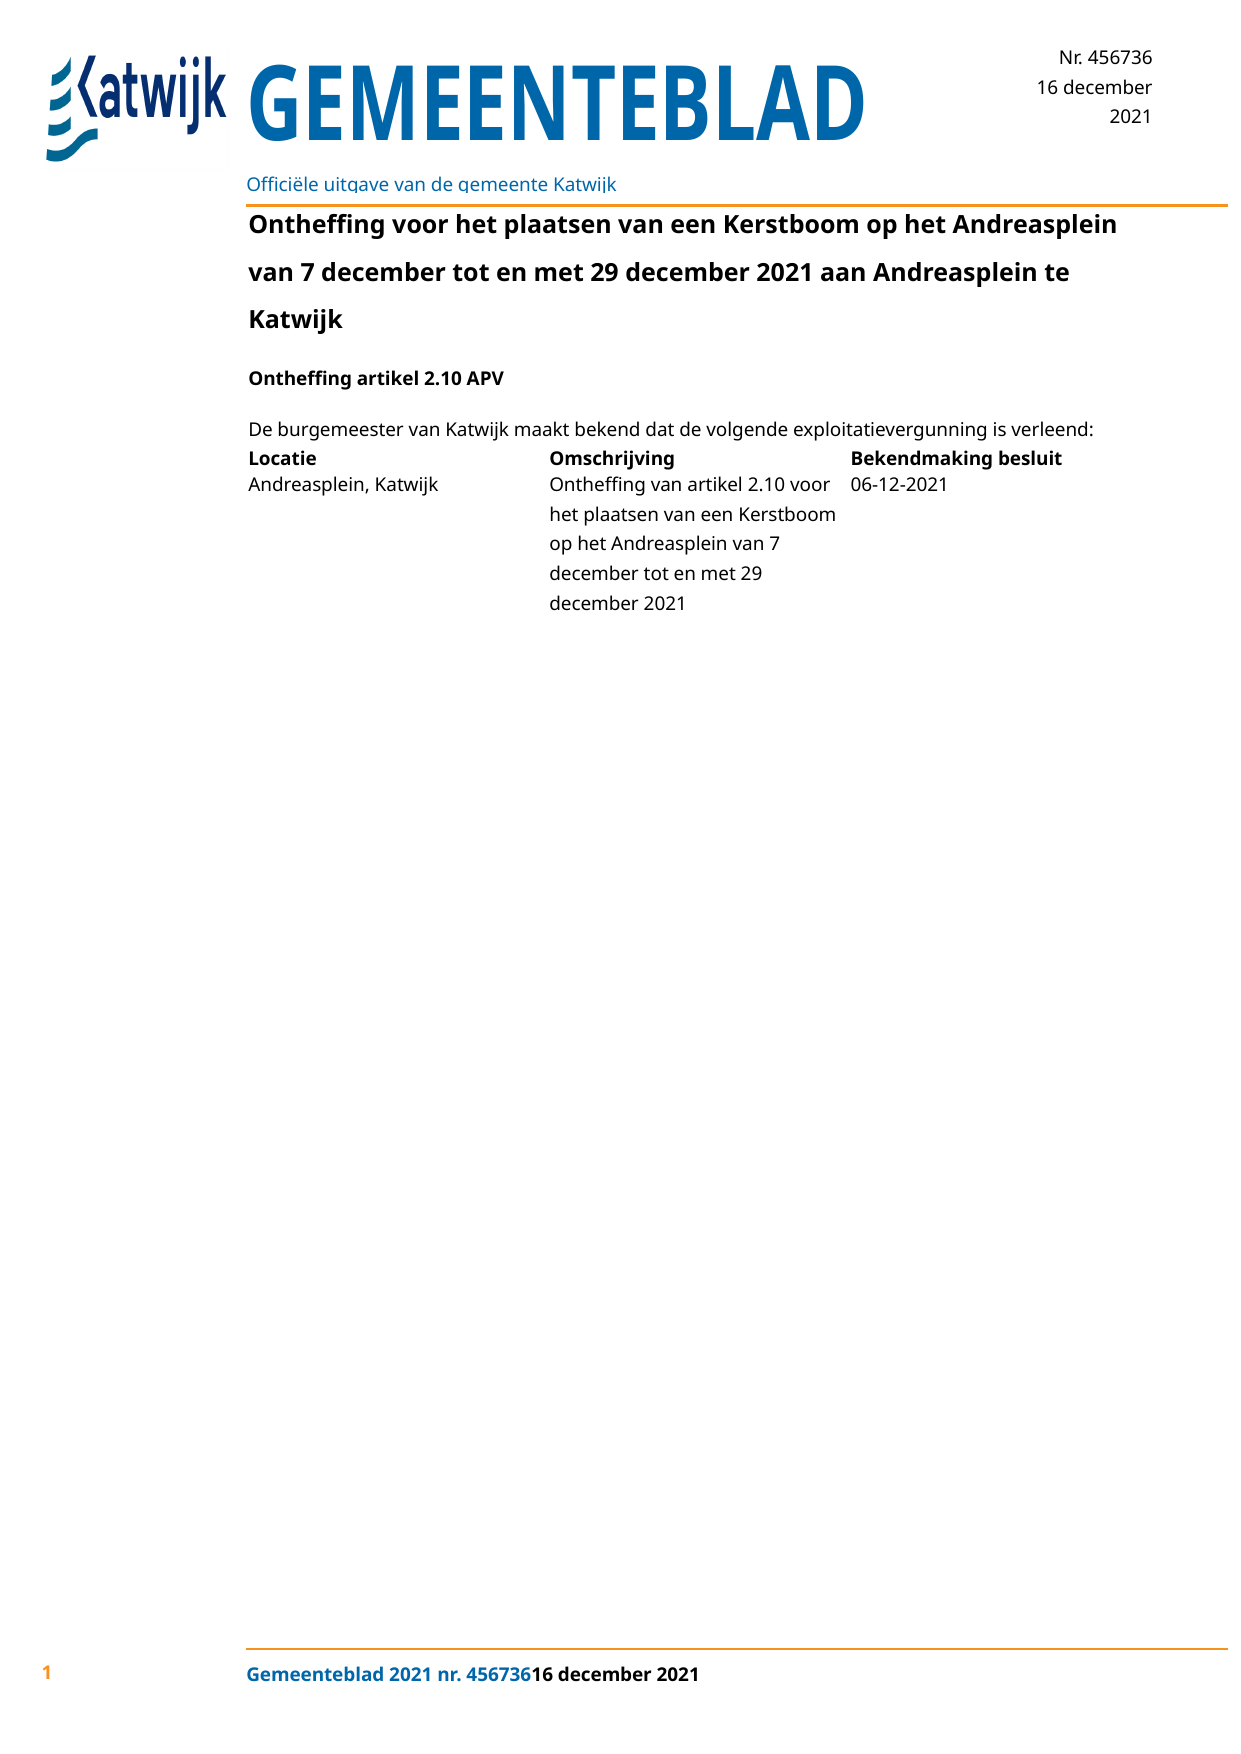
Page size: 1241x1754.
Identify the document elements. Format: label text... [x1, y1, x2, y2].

table_header Omschrijving [549, 446, 850, 471]
table_cell Andreasplein, Katwijk [248, 471, 549, 615]
table_cell 06-12-2021 [850, 471, 1152, 615]
picture [41, 47, 231, 172]
table_cell Ontheffing van artikel 2.10 voor het plaatsen van een Kerstboom op het Andreasplein van 7 december tot en met 29 december 2021 [549, 471, 850, 615]
text Ontheffing voor het plaatsen van een Kerstboom op het Andreasplein van 7 december tot en met 29 december 2021 aan Andreasplein te Katwijk [248, 207, 1152, 336]
text De burgemeester van Katwijk maakt bekend dat de volgende exploitatievergunning is verleend: [248, 416, 1152, 442]
table_header Bekendmaking besluit [850, 446, 1152, 471]
text Ontheffing artikel 2.10 APV [248, 366, 1152, 391]
table_header Locatie [248, 446, 549, 471]
